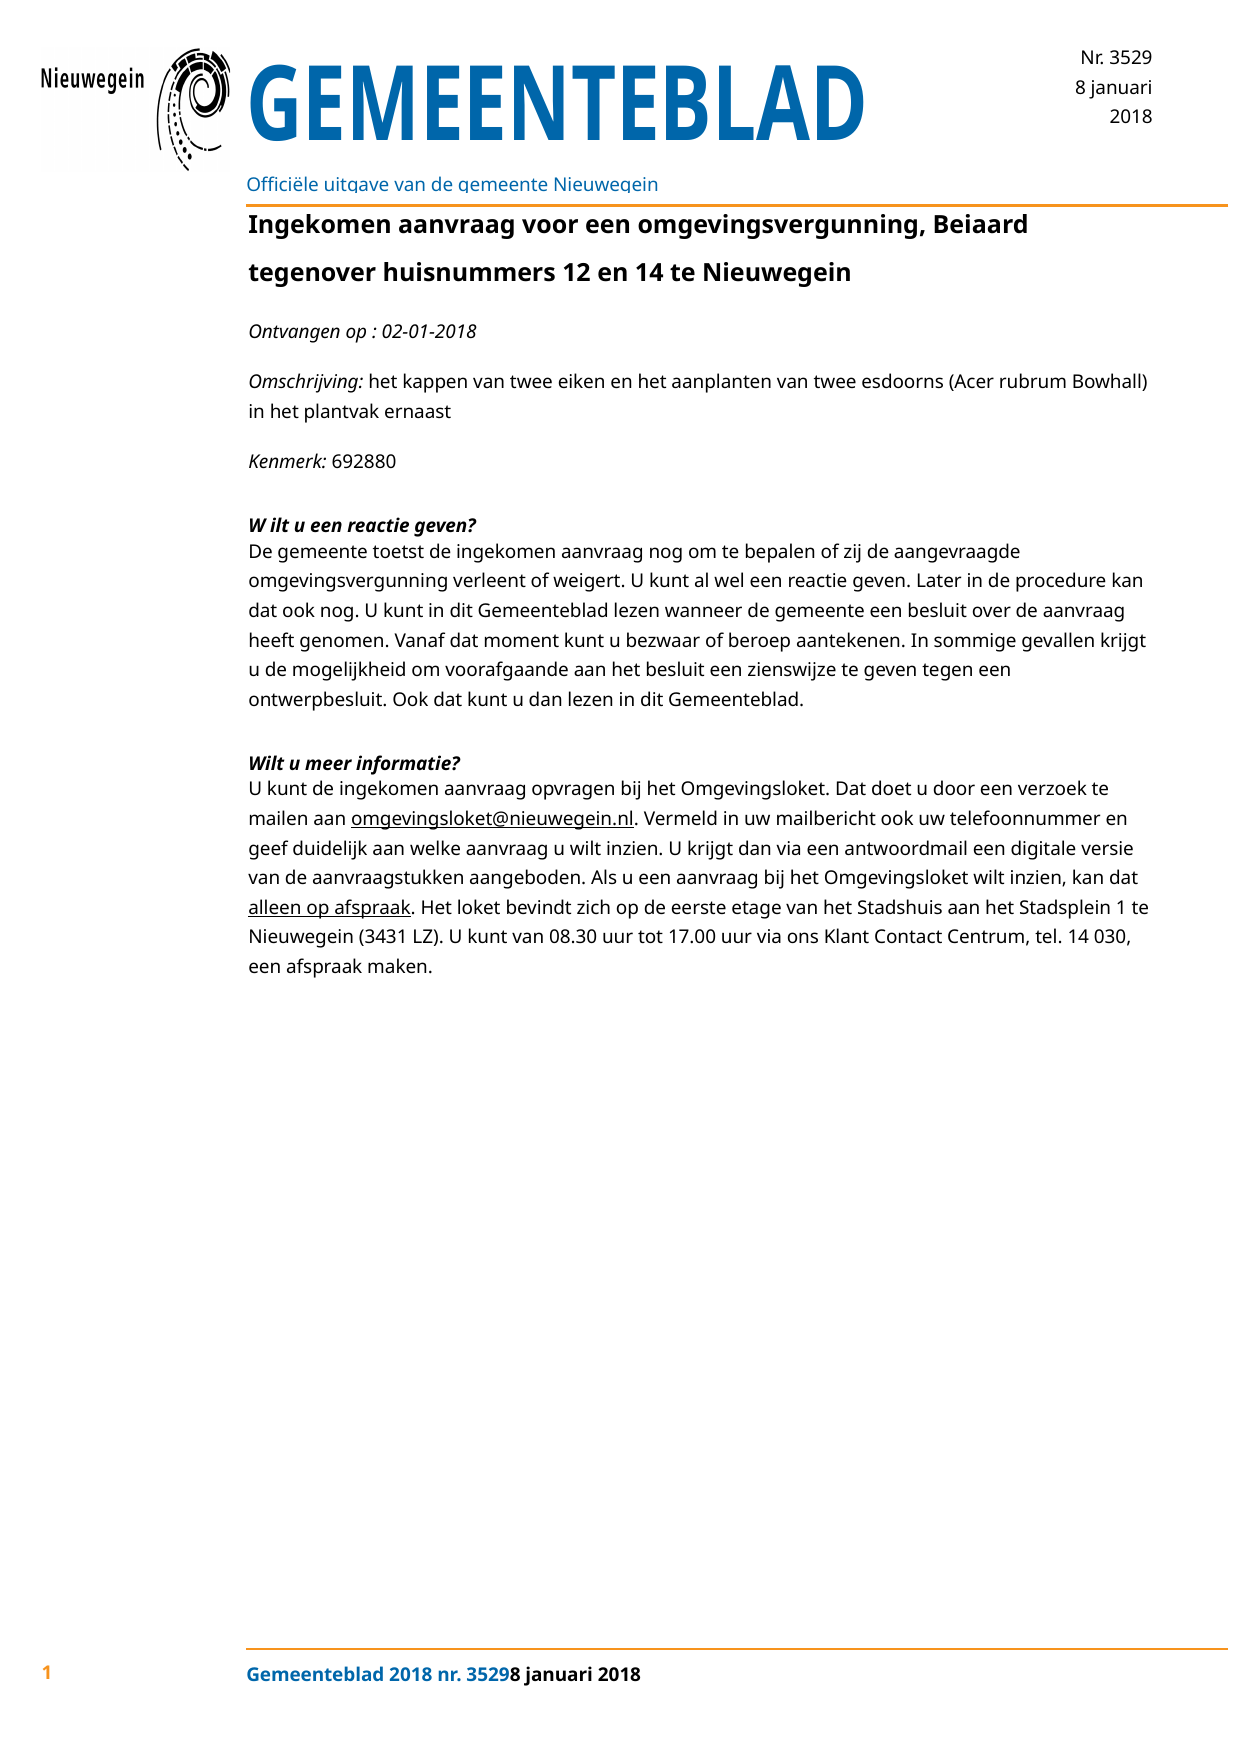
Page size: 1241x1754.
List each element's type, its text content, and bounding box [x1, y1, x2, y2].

text U kunt de ingekomen aanvraag opvragen bij het Omgevingsloket. Dat doet u door een verzoek te mailen aan omgevingsloket@nieuwegein.nl. Vermeld in uw mailbericht ook uw telefoonnummer en geef duidelijk aan welke aanvraag u wilt inzien. U krijgt dan via een antwoordmail een digitale versie van de aanvraagstukken aangeboden. Als u een aanvraag bij het Omgevingsloket wilt inzien, kan dat alleen op afspraak. Het loket bevindt zich op de eerste etage van het Stadshuis aan het Stadsplein 1 te Nieuwegein (3431 LZ). U kunt van 08.30 uur tot 17.00 uur via ons Klant Contact Centrum, tel. 14 030, een afspraak maken. [248, 776, 1152, 979]
text Omschrijving: het kappen van twee eiken en het aanplanten van twee esdoorns (Acer rubrum Bowhall) in het plantvak ernaast [248, 368, 1152, 424]
text Kenmerk: 692880 [248, 448, 1152, 474]
text Wilt u meer informatie? [248, 750, 1152, 776]
text De gemeente toetst de ingekomen aanvraag nog om te bepalen of zij de aangevraagde omgevingsvergunning verleent of weigert. U kunt al wel een reactie geven. Later in de procedure kan dat ook nog. U kunt in dit Gemeenteblad lezen wanneer de gemeente een besluit over de aanvraag heeft genomen. Vanaf dat moment kunt u bezwaar of beroep aantekenen. In sommige gevallen krijgt u de mogelijkheid om voorafgaande aan het besluit een zienswijze te geven tegen een ontwerpbesluit. Ook dat kunt u dan lezen in dit Gemeenteblad. [248, 538, 1152, 712]
picture [41, 47, 231, 172]
text W ilt u een reactie geven? [248, 512, 1152, 538]
text Ontvangen op : 02-01-2018 [248, 318, 1152, 344]
text Ingekomen aanvraag voor een omgevingsvergunning, Beiaard tegenover huisnummers 12 en 14 te Nieuwegein [248, 207, 1152, 288]
